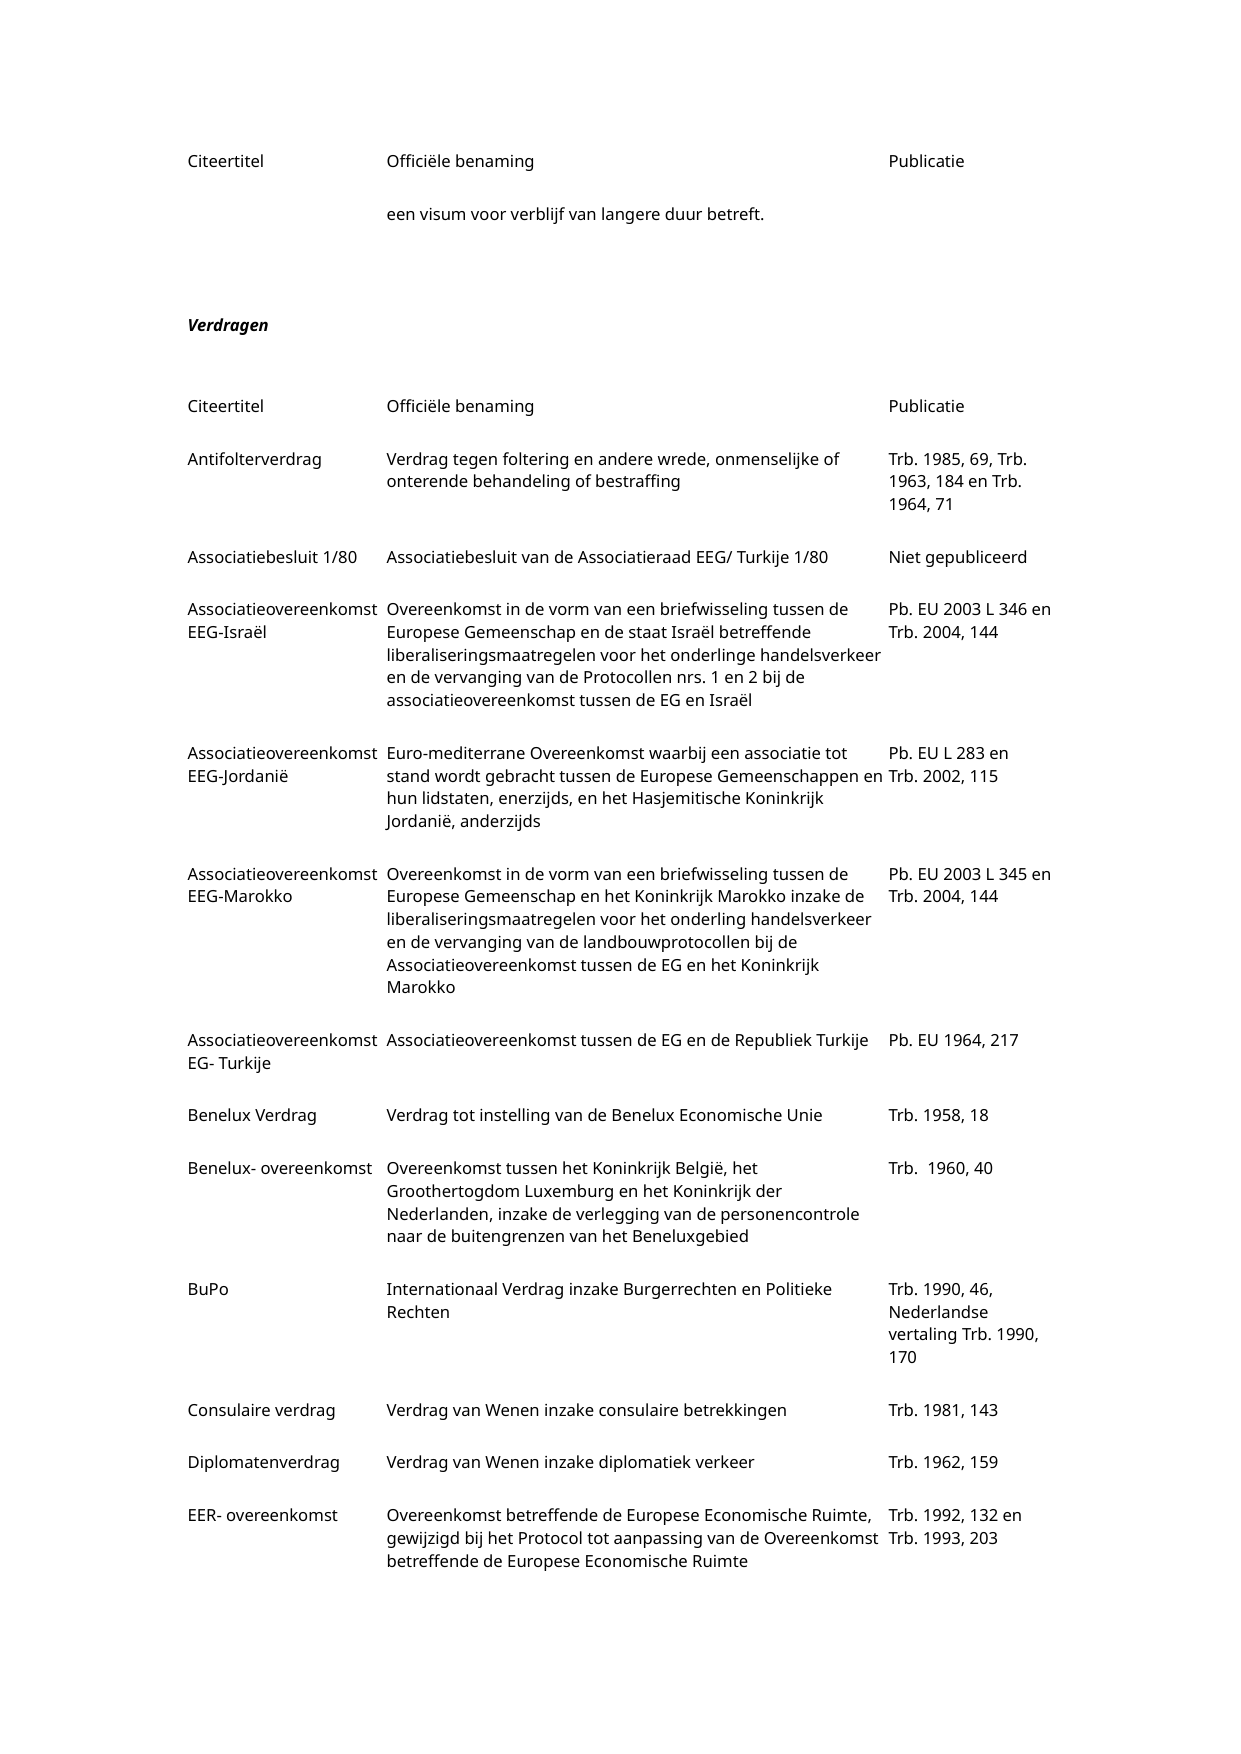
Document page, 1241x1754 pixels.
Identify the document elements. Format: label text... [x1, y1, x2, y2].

table_cell EER- overeenkomst [188, 1504, 386, 1602]
table_header Citeertitel [188, 395, 386, 447]
table_cell Trb. 1990, 46, Nederlandse vertaling Trb. 1990, 170 [888, 1278, 1053, 1398]
table_cell Associatieovereenkomst tussen de EG en de Republiek Turkije [386, 1029, 888, 1104]
table_cell Verdrag van Wenen inzake consulaire betrekkingen [386, 1399, 888, 1451]
table_cell Verdrag van Wenen inzake diplomatiek verkeer [386, 1451, 888, 1504]
table_cell Associatieovereenkomst EEG-Israël [188, 598, 386, 742]
table_cell BuPo [188, 1278, 386, 1398]
table_header Publicatie [888, 150, 1053, 203]
table_cell Associatiebesluit van de Associatieraad EEG/ Turkije 1/80 [386, 545, 888, 598]
table_cell Pb. EU 2003 L 346 en Trb. 2004, 144 [888, 598, 1053, 742]
table_header Citeertitel [188, 150, 386, 203]
table_cell Overeenkomst in de vorm van een briefwisseling tussen de Europese Gemeenschap en het Koninkrijk Marokko inzake de liberaliseringsmaatregelen voor het onderling handelsverkeer en de vervanging van de landbouwprotocollen bij de Associatieovereenkomst tussen de EG en het Koninkrijk Marokko [386, 863, 888, 1029]
table_cell Overeenkomst betreffende de Europese Economische Ruimte, gewijzigd bij het Protocol tot aanpassing van de Overeenkomst betreffende de Europese Economische Ruimte [386, 1504, 888, 1602]
table_cell Consulaire verdrag [188, 1399, 386, 1451]
table_cell Associatiebesluit 1/80 [188, 545, 386, 598]
table_cell Internationaal Verdrag inzake Burgerrechten en Politieke Rechten [386, 1278, 888, 1398]
table_cell Benelux Verdrag [188, 1104, 386, 1157]
table_cell Trb. 1960, 40 [888, 1157, 1053, 1278]
table_cell Associatieovereenkomst EG- Turkije [188, 1029, 386, 1104]
table_cell een visum voor verblijf van langere duur betreft. [386, 203, 888, 255]
table_cell Trb. 1981, 143 [888, 1399, 1053, 1451]
table_header Publicatie [888, 395, 1053, 447]
table_cell [888, 203, 1053, 255]
table_cell Verdrag tot instelling van de Benelux Economische Unie [386, 1104, 888, 1157]
table_cell Diplomatenverdrag [188, 1451, 386, 1504]
table_cell Verdrag tegen foltering en andere wrede, onmenselijke of onterende behandeling of bestraffing [386, 447, 888, 545]
table_cell [188, 203, 386, 255]
table_cell Antifolterverdrag [188, 447, 386, 545]
table_cell Trb. 1958, 18 [888, 1104, 1053, 1157]
table_cell Trb. 1992, 132 en Trb. 1993, 203 [888, 1504, 1053, 1602]
table_cell Niet gepubliceerd [888, 545, 1053, 598]
table_cell Overeenkomst in de vorm van een briefwisseling tussen de Europese Gemeenschap en de staat Israël betreffende liberaliseringsmaatregelen voor het onderlinge handelsverkeer en de vervanging van de Protocollen nrs. 1 en 2 bij de associatieovereenkomst tussen de EG en Israël [386, 598, 888, 742]
table_cell Pb. EU 2003 L 345 en Trb. 2004, 144 [888, 863, 1053, 1029]
table_cell Pb. EU 1964, 217 [888, 1029, 1053, 1104]
table_cell Overeenkomst tussen het Koninkrijk België, het Groothertogdom Luxemburg en het Koninkrijk der Nederlanden, inzake de verlegging van de personencontrole naar de buitengrenzen van het Beneluxgebied [386, 1157, 888, 1278]
table_header Officiële benaming [386, 150, 888, 203]
table_header Officiële benaming [386, 395, 888, 447]
table_cell Trb. 1962, 159 [888, 1451, 1053, 1504]
text Verdragen [187, 314, 1053, 337]
table_cell Associatieovereenkomst EEG-Marokko [188, 863, 386, 1029]
table_cell Pb. EU L 283 en Trb. 2002, 115 [888, 742, 1053, 862]
table_cell Trb. 1985, 69, Trb. 1963, 184 en Trb. 1964, 71 [888, 447, 1053, 545]
table_cell Euro-mediterrane Overeenkomst waarbij een associatie tot stand wordt gebracht tussen de Europese Gemeenschappen en hun lidstaten, enerzijds, en het Hasjemitische Koninkrijk Jordanië, anderzijds [386, 742, 888, 862]
table_cell Associatieovereenkomst EEG-Jordanië [188, 742, 386, 862]
table_cell Benelux- overeenkomst [188, 1157, 386, 1278]
